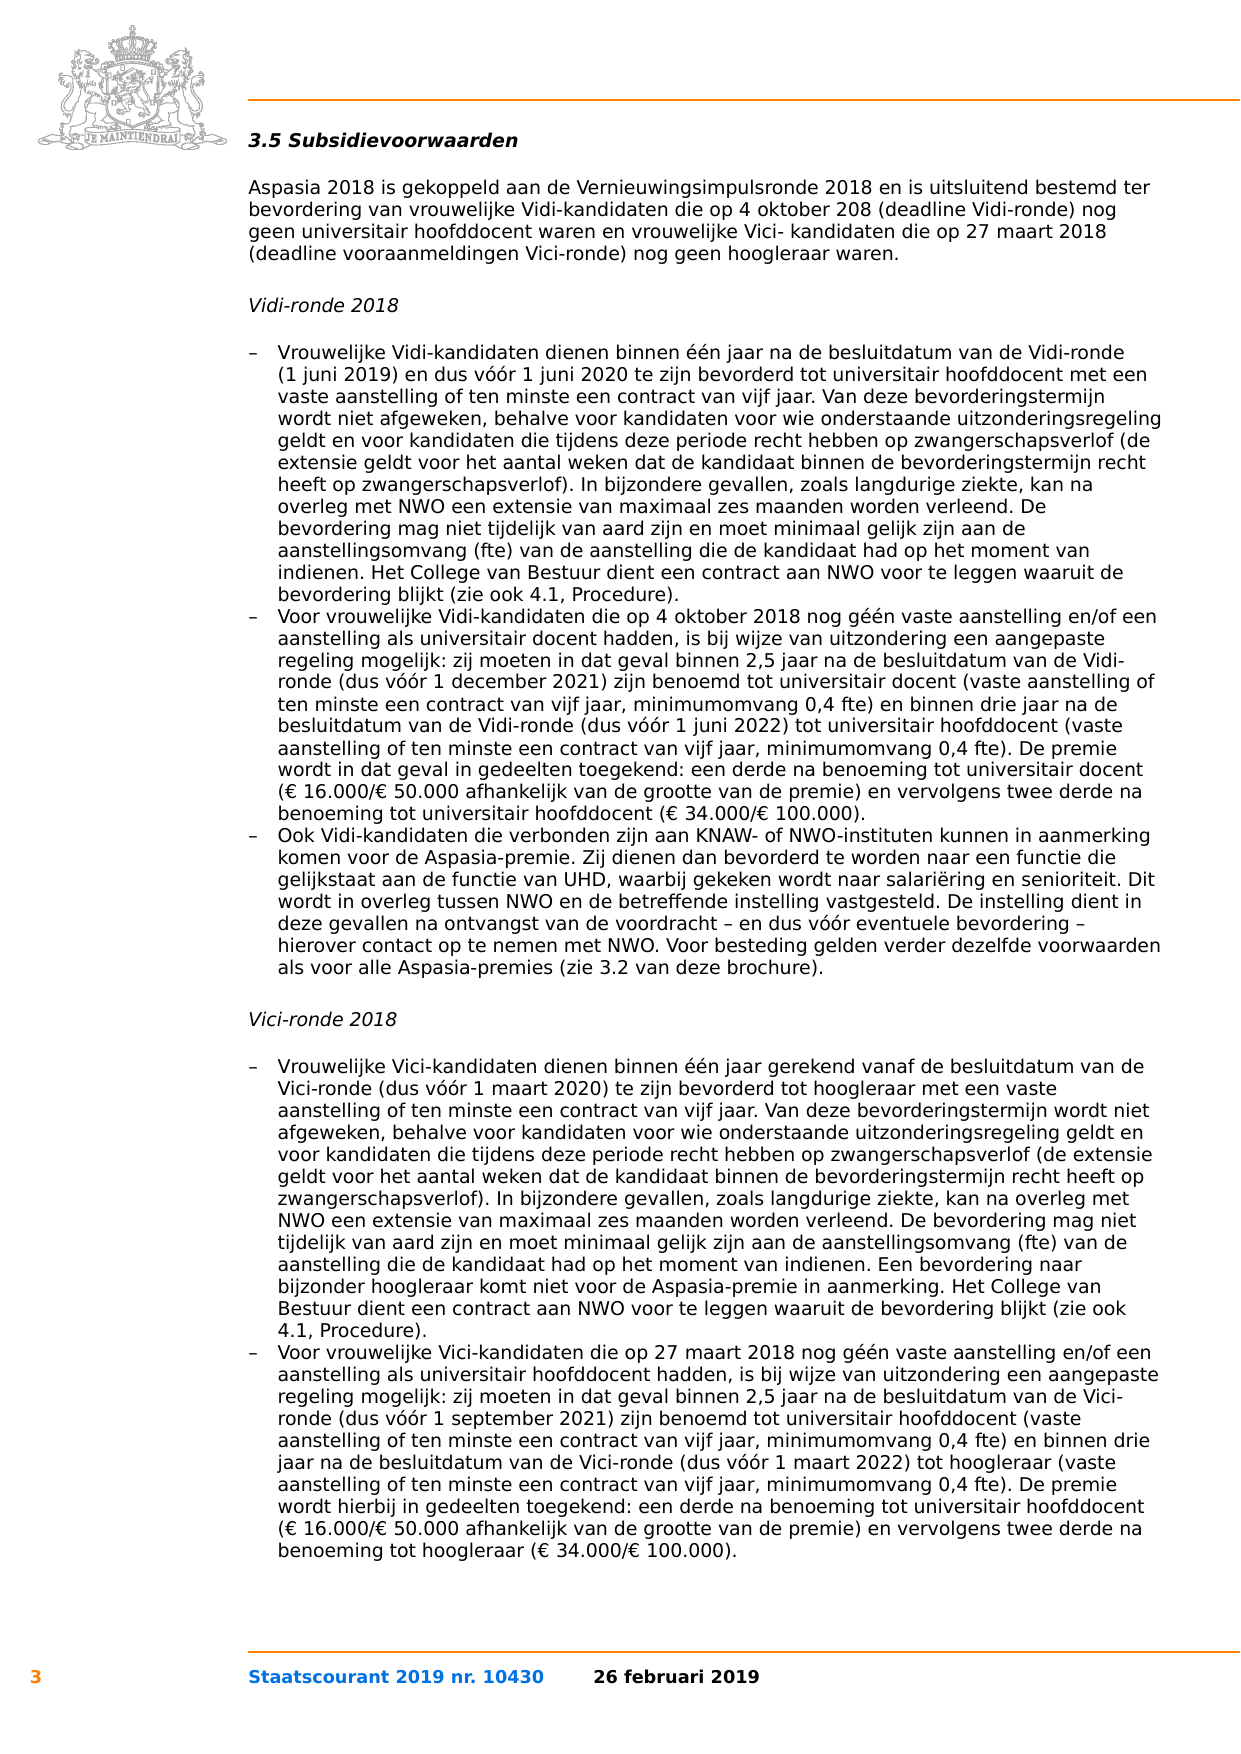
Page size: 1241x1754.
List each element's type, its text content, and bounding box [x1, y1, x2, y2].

subtitle 3.5 Subsidievoorwaarden [248, 130, 1163, 152]
subtitle Vidi-ronde 2018 [248, 295, 1163, 317]
text Aspasia 2018 is gekoppeld aan de Vernieuwingsimpulsronde 2018 en is uitsluitend bestemd ter bevordering van vrouwelijke Vidi-kandidaten die op 4 oktober 208 (deadline Vidi-ronde) nog geen universitair hoofddocent waren en vrouwelijke Vici- kandidaten die op 27 maart 2018 (deadline vooraanmeldingen Vici-ronde) nog geen hoogleraar waren. [248, 177, 1163, 265]
picture [38, 25, 227, 150]
text – Voor vrouwelijke Vici-kandidaten die op 27 maart 2018 nog géén vaste aanstelling en/of een aanstelling als universitair hoofddocent hadden, is bij wijze van uitzondering een aangepaste regeling mogelijk: zij moeten in dat geval binnen 2,5 jaar na de besluitdatum van de Vici-ronde (dus vóór 1 september 2021) zijn benoemd tot universitair hoofddocent (vaste aanstelling of ten minste een contract van vijf jaar, minimumomvang 0,4 fte) en binnen drie jaar na de besluitdatum van de Vici-ronde (dus vóór 1 maart 2022) tot hoogleraar (vaste aanstelling of ten minste een contract van vijf jaar, minimumomvang 0,4 fte). De premie wordt hierbij in gedeelten toegekend: een derde na benoeming tot universitair hoofddocent (€ 16.000/€ 50.000 afhankelijk van de grootte van de premie) en vervolgens twee derde na benoeming tot hoogleraar (€ 34.000/€ 100.000). [248, 1342, 1163, 1562]
text – Ook Vidi-kandidaten die verbonden zijn aan KNAW- of NWO-instituten kunnen in aanmerking komen voor de Aspasia-premie. Zij dienen dan bevorderd te worden naar een functie die gelijkstaat aan de functie van UHD, waarbij gekeken wordt naar salariëring en senioriteit. Dit wordt in overleg tussen NWO en de betreffende instelling vastgesteld. De instelling dient in deze gevallen na ontvangst van de voordracht – en dus vóór eventuele bevordering – hierover contact op te nemen met NWO. Voor besteding gelden verder dezelfde voorwaarden als voor alle Aspasia-premies (zie 3.2 van deze brochure). [248, 825, 1163, 979]
text – Voor vrouwelijke Vidi-kandidaten die op 4 oktober 2018 nog géén vaste aanstelling en/of een aanstelling als universitair docent hadden, is bij wijze van uitzondering een aangepaste regeling mogelijk: zij moeten in dat geval binnen 2,5 jaar na de besluitdatum van de Vidi-ronde (dus vóór 1 december 2021) zijn benoemd tot universitair docent (vaste aanstelling of ten minste een contract van vijf jaar, minimumomvang 0,4 fte) en binnen drie jaar na de besluitdatum van de Vidi-ronde (dus vóór 1 juni 2022) tot universitair hoofddocent (vaste aanstelling of ten minste een contract van vijf jaar, minimumomvang 0,4 fte). De premie wordt in dat geval in gedeelten toegekend: een derde na benoeming tot universitair docent (€ 16.000/€ 50.000 afhankelijk van de grootte van de premie) en vervolgens twee derde na benoeming tot universitair hoofddocent (€ 34.000/€ 100.000). [248, 606, 1163, 825]
text – Vrouwelijke Vici-kandidaten dienen binnen één jaar gerekend vanaf de besluitdatum van de Vici-ronde (dus vóór 1 maart 2020) te zijn bevorderd tot hoogleraar met een vaste aanstelling of ten minste een contract van vijf jaar. Van deze bevorderingstermijn wordt niet afgeweken, behalve voor kandidaten voor wie onderstaande uitzonderingsregeling geldt en voor kandidaten die tijdens deze periode recht hebben op zwangerschapsverlof (de extensie geldt voor het aantal weken dat de kandidaat binnen de bevorderingstermijn recht heeft op zwangerschapsverlof). In bijzondere gevallen, zoals langdurige ziekte, kan na overleg met NWO een extensie van maximaal zes maanden worden verleend. De bevordering mag niet tijdelijk van aard zijn en moet minimaal gelijk zijn aan de aanstellingsomvang (fte) van de aanstelling die de kandidaat had op het moment van indienen. Een bevordering naar bijzonder hoogleraar komt niet voor de Aspasia-premie in aanmerking. Het College van Bestuur dient een contract aan NWO voor te leggen waaruit de bevordering blijkt (zie ook 4.1, Procedure). [248, 1056, 1163, 1342]
subtitle Vici-ronde 2018 [248, 1009, 1163, 1031]
text – Vrouwelijke Vidi-kandidaten dienen binnen één jaar na de besluitdatum van de Vidi-ronde (1 juni 2019) en dus vóór 1 juni 2020 te zijn bevorderd tot universitair hoofddocent met een vaste aanstelling of ten minste een contract van vijf jaar. Van deze bevorderingstermijn wordt niet afgeweken, behalve voor kandidaten voor wie onderstaande uitzonderingsregeling geldt en voor kandidaten die tijdens deze periode recht hebben op zwangerschapsverlof (de extensie geldt voor het aantal weken dat de kandidaat binnen de bevorderingstermijn recht heeft op zwangerschapsverlof). In bijzondere gevallen, zoals langdurige ziekte, kan na overleg met NWO een extensie van maximaal zes maanden worden verleend. De bevordering mag niet tijdelijk van aard zijn en moet minimaal gelijk zijn aan de aanstellingsomvang (fte) van de aanstelling die de kandidaat had op het moment van indienen. Het College van Bestuur dient een contract aan NWO voor te leggen waaruit de bevordering blijkt (zie ook 4.1, Procedure). [248, 342, 1163, 606]
